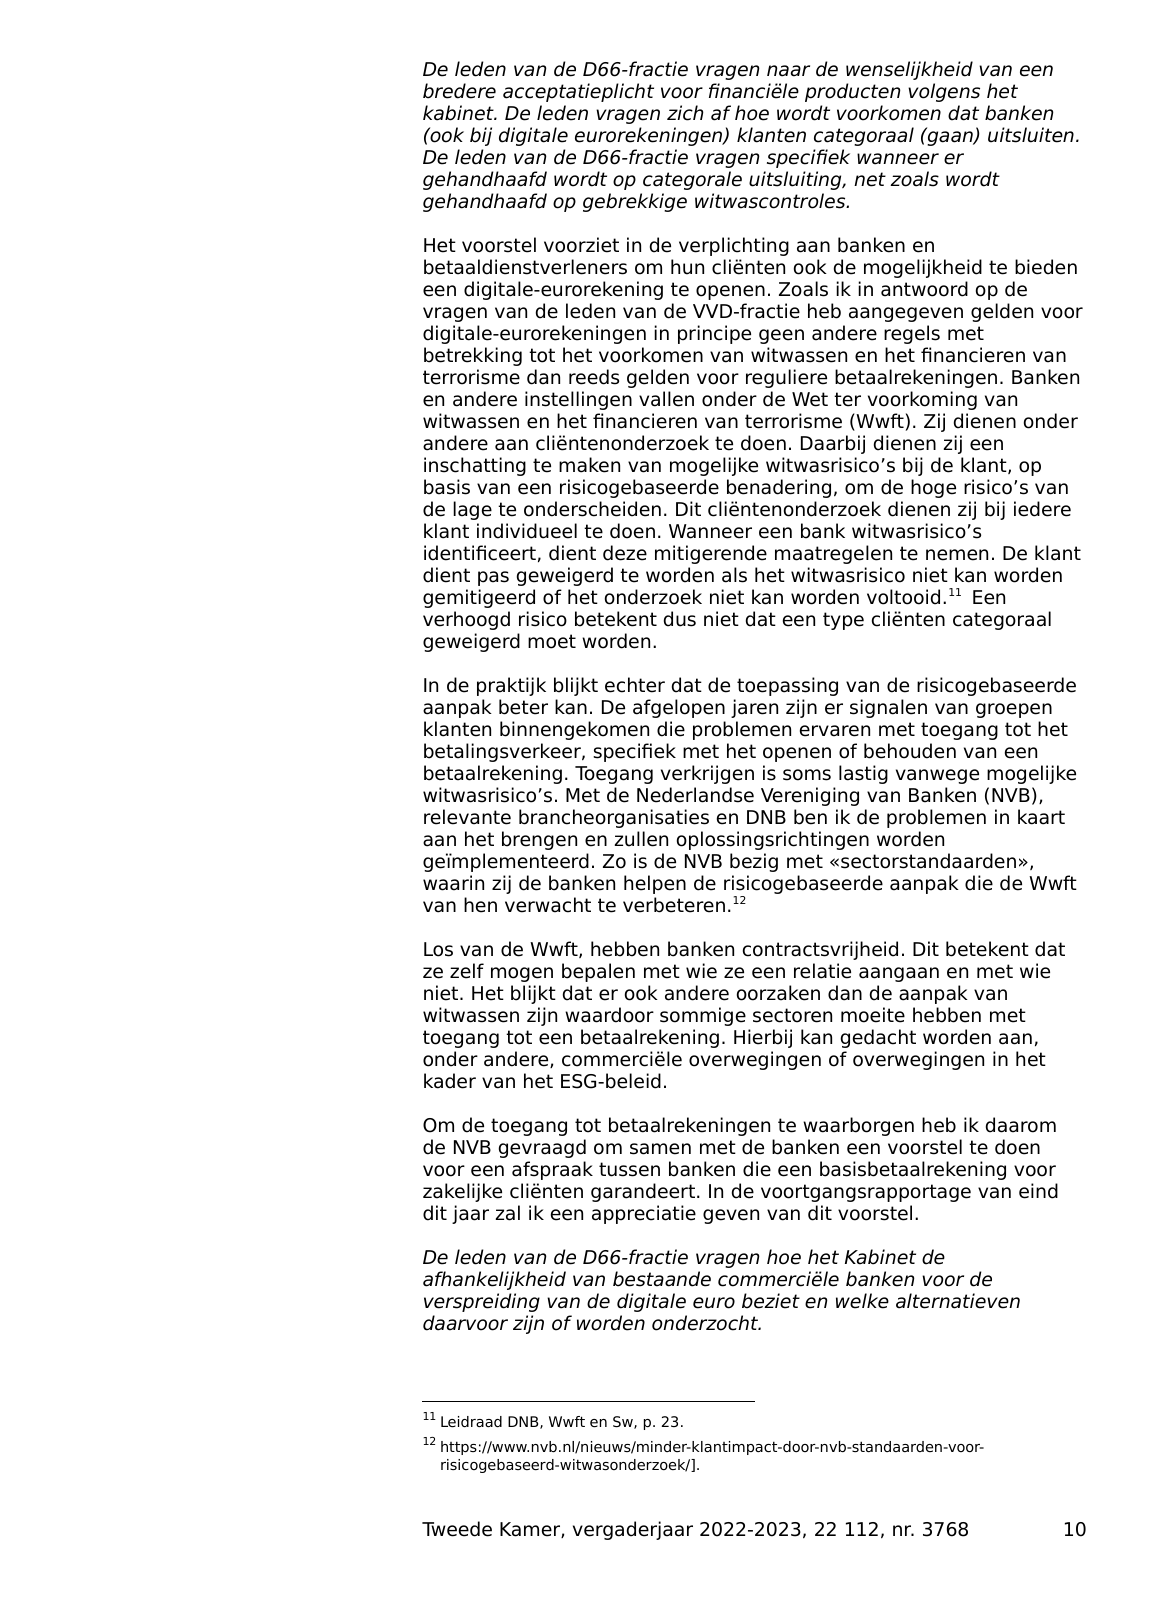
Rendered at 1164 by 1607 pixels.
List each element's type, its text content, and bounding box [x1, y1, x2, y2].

text Het voorstel voorziet in de verplichting aan banken en betaaldienstverleners om hun cliënten ook de mogelijkheid te bieden een digitale-eurorekening te openen. Zoals ik in antwoord op de vragen van de leden van de VVD-fractie heb aangegeven gelden voor digitale-eurorekeningen in principe geen andere regels met betrekking tot het voorkomen van witwassen en het financieren van terrorisme dan reeds gelden voor reguliere betaalrekeningen. Banken en andere instellingen vallen onder de Wet ter voorkoming van witwassen en het financieren van terrorisme (Wwft). Zij dienen onder andere aan cliëntenonderzoek te doen. Daarbij dienen zij een inschatting te maken van mogelijke witwasrisico’s bij de klant, op basis van een risicogebaseerde benadering, om de hoge risico’s van de lage te onderscheiden. Dit cliëntenonderzoek dienen zij bij iedere klant individueel te doen. Wanneer een bank witwasrisico’s identificeert, dient deze mitigerende maatregelen te nemen. De klant dient pas geweigerd te worden als het witwasrisico niet kan worden gemitigeerd of het onderzoek niet kan worden voltooid. Een verhoogd risico betekent dus niet dat een type cliënten categoraal geweigerd moet worden. [422, 235, 1087, 653]
text Om de toegang tot betaalrekeningen te waarborgen heb ik daarom de NVB gevraagd om samen met de banken een voorstel te doen voor een afspraak tussen banken die een basisbetaalrekening voor zakelijke cliënten garandeert. In de voortgangsrapportage van eind dit jaar zal ik een appreciatie geven van dit voorstel. [422, 1115, 1087, 1225]
text De leden van de D66-fractie vragen naar de wenselijkheid van een bredere acceptatieplicht voor financiële producten volgens het kabinet. De leden vragen zich af hoe wordt voorkomen dat banken (ook bij digitale eurorekeningen) klanten categoraal (gaan) uitsluiten. De leden van de D66-fractie vragen specifiek wanneer er gehandhaafd wordt op categorale uitsluiting, net zoals wordt gehandhaafd op gebrekkige witwascontroles. [422, 59, 1087, 213]
text In de praktijk blijkt echter dat de toepassing van de risicogebaseerde aanpak beter kan. De afgelopen jaren zijn er signalen van groepen klanten binnengekomen die problemen ervaren met toegang tot het betalingsverkeer, specifiek met het openen of behouden van een betaalrekening. Toegang verkrijgen is soms lastig vanwege mogelijke witwasrisico’s. Met de Nederlandse Vereniging van Banken (NVB), relevante brancheorganisaties en DNB ben ik de problemen in kaart aan het brengen en zullen oplossingsrichtingen worden geïmplementeerd. Zo is de NVB bezig met «sectorstandaarden», waarin zij de banken helpen de risicogebaseerde aanpak die de Wwft van hen verwacht te verbeteren. [422, 675, 1087, 917]
text https://www.nvb.nl/nieuws/minder-klantimpact-door-nvb-standaarden-voor-risicogebaseerd-witwasonderzoek/]. [422, 1435, 1087, 1474]
text De leden van de D66-fractie vragen hoe het Kabinet de afhankelijkheid van bestaande commerciële banken voor de verspreiding van de digitale euro beziet en welke alternatieven daarvoor zijn of worden onderzocht. [422, 1247, 1087, 1335]
text Leidraad DNB, Wwft en Sw, p. 23. [422, 1410, 1087, 1432]
text Los van de Wwft, hebben banken contractsvrijheid. Dit betekent dat ze zelf mogen bepalen met wie ze een relatie aangaan en met wie niet. Het blijkt dat er ook andere oorzaken dan de aanpak van witwassen zijn waardoor sommige sectoren moeite hebben met toegang tot een betaalrekening. Hierbij kan gedacht worden aan, onder andere, commerciële overwegingen of overwegingen in het kader van het ESG-beleid. [422, 939, 1087, 1093]
